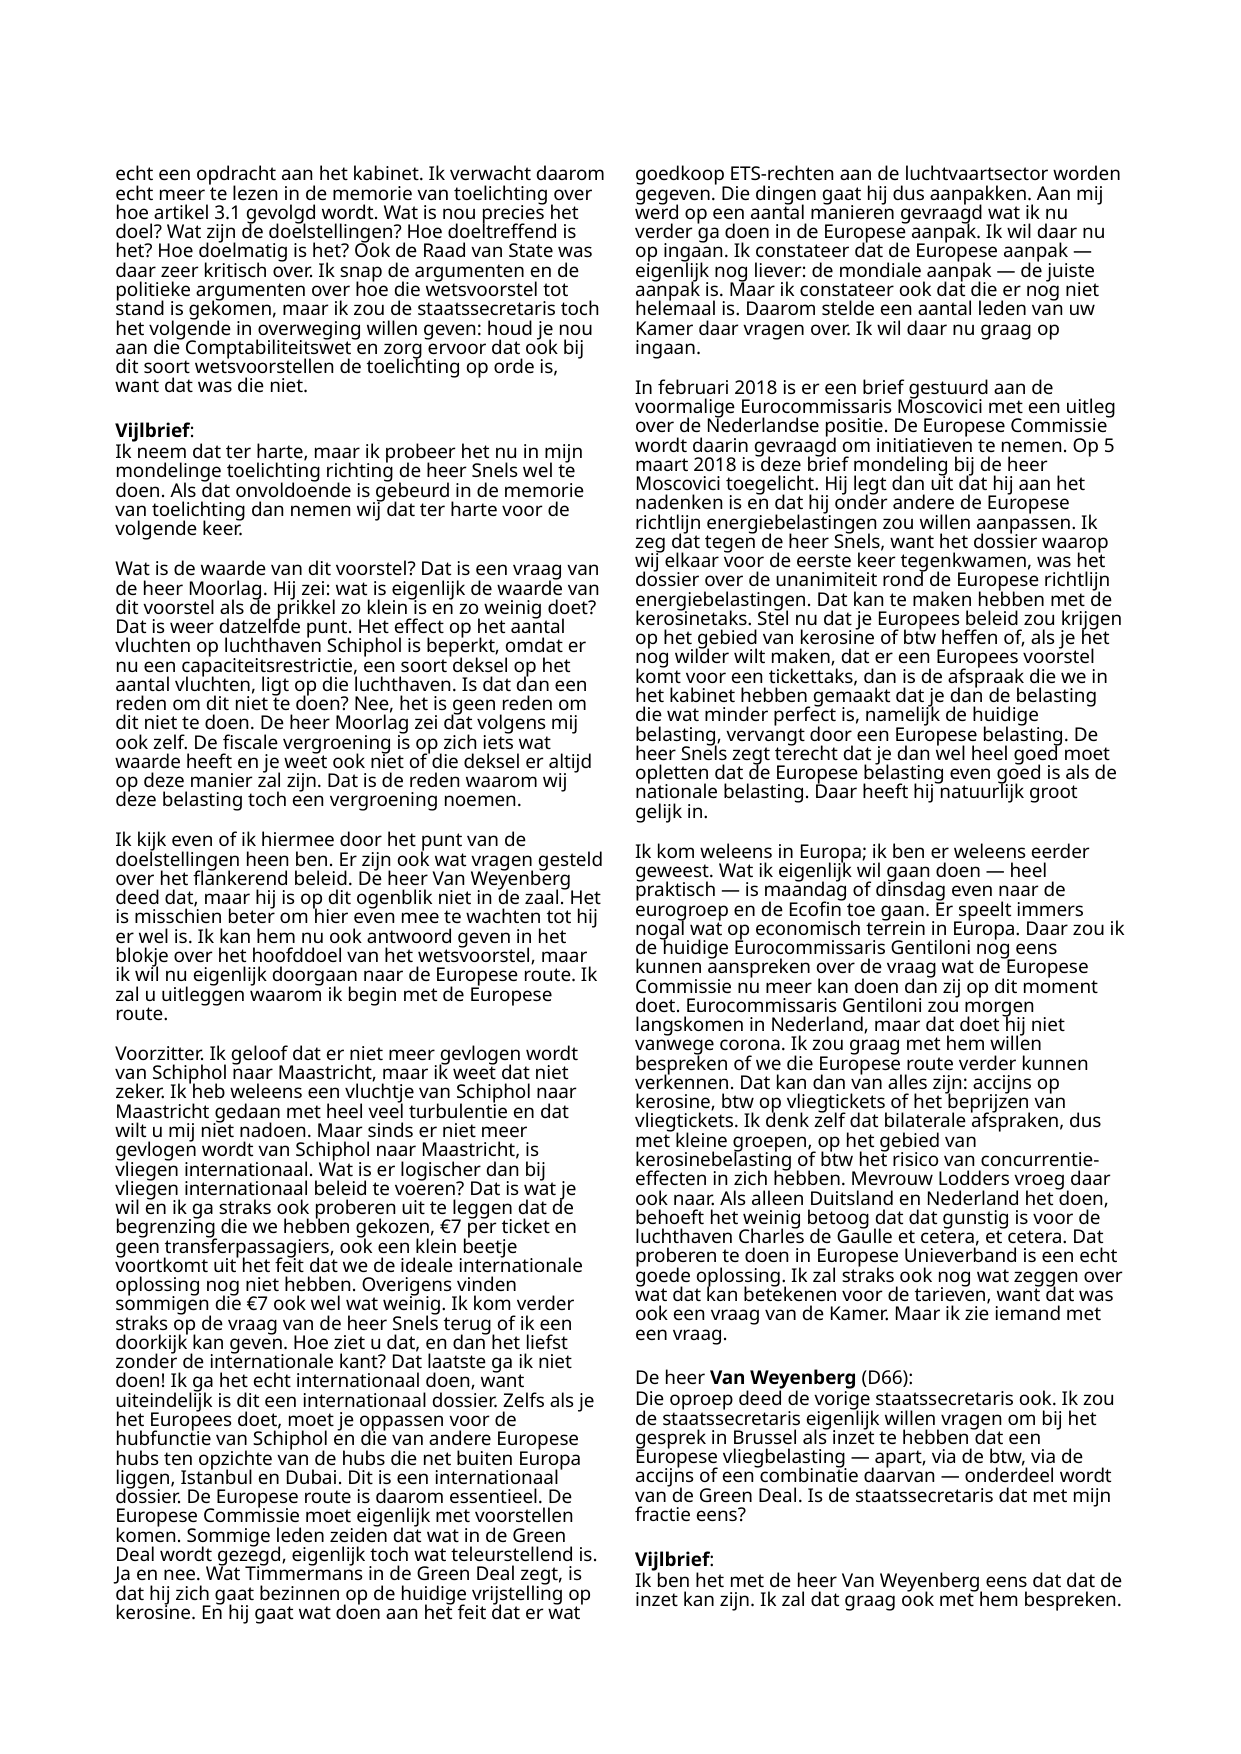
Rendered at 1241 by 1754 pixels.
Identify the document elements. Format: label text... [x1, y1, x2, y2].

text Ik neem dat ter harte, maar ik probeer het nu in mijn mondelinge toelichting richting de heer Snels wel te doen. Als dat onvoldoende is gebeurd in de memorie van toelichting dan nemen wij dat ter harte voor de volgende keer. [115, 443, 605, 539]
text Vijlbrief: [635, 1546, 1125, 1572]
text Vijlbrief: [115, 417, 605, 443]
text Ik ben het met de heer Van Weyenberg eens dat dat de inzet kan zijn. Ik zal dat graag ook met hem bespreken. [635, 1572, 1125, 1610]
text In februari 2018 is er een brief gestuurd aan de voormalige Eurocommissaris Moscovici met een uitleg over de Nederlandse positie. De Europese Commissie wordt daarin gevraagd om initiatieven te nemen. Op 5 maart 2018 is deze brief mondeling bij de heer Moscovici toegelicht. Hij legt dan uit dat hij aan het nadenken is en dat hij onder andere de Europese richtlijn energiebelastingen zou willen aanpassen. Ik zeg dat tegen de heer Snels, want het dossier waarop wij elkaar voor de eerste keer tegenkwamen, was het dossier over de unanimiteit rond de Europese richtlijn energiebelastingen. Dat kan te maken hebben met de kerosinetaks. Stel nu dat je Europees beleid zou krijgen op het gebied van kerosine of btw heffen of, als je het nog wilder wilt maken, dat er een Europees voorstel komt voor een tickettaks, dan is de afspraak die we in het kabinet hebben gemaakt dat je dan de belasting die wat minder perfect is, namelijk de huidige belasting, vervangt door een Europese belasting. De heer Snels zegt terecht dat je dan wel heel goed moet opletten dat de Europese belasting even goed is als de nationale belasting. Daar heeft hij natuurlijk groot gelijk in. [635, 379, 1125, 822]
text Die oproep deed de vorige staatssecretaris ook. Ik zou de staatssecretaris eigenlijk willen vragen om bij het gesprek in Brussel als inzet te hebben dat een Europese vliegbelasting — apart, via de btw, via de accijns of een combinatie daarvan — onderdeel wordt van de Green Deal. Is de staatssecretaris dat met mijn fractie eens? [635, 1390, 1125, 1525]
text De heer Van Weyenberg (D66): [635, 1364, 1125, 1390]
text echt een opdracht aan het kabinet. Ik verwacht daarom echt meer te lezen in de memorie van toelichting over hoe artikel 3.1 gevolgd wordt. Wat is nou precies het doel? Wat zijn de doelstellingen? Hoe doeltreffend is het? Hoe doelmatig is het? Ook de Raad van State was daar zeer kritisch over. Ik snap de argumenten en de politieke argumenten over hoe die wetsvoorstel tot stand is gekomen, maar ik zou de staatssecretaris toch het volgende in overweging willen geven: houd je nou aan die Comptabiliteitswet en zorg ervoor dat ook bij dit soort wetsvoorstellen de toelichting op orde is, want dat was die niet. [115, 165, 605, 397]
text Ik kijk even of ik hiermee door het punt van de doelstellingen heen ben. Er zijn ook wat vragen gesteld over het flankerend beleid. De heer Van Weyenberg deed dat, maar hij is op dit ogenblik niet in de zaal. Het is misschien beter om hier even mee te wachten tot hij er wel is. Ik kan hem nu ook antwoord geven in het blokje over het hoofddoel van het wetsvoorstel, maar ik wil nu eigenlijk doorgaan naar de Europese route. Ik zal u uitleggen waarom ik begin met de Europese route. [115, 831, 605, 1024]
text Voorzitter. Ik geloof dat er niet meer gevlogen wordt van Schiphol naar Maastricht, maar ik weet dat niet zeker. Ik heb weleens een vluchtje van Schiphol naar Maastricht gedaan met heel veel turbulentie en dat wilt u mij niet nadoen. Maar sinds er niet meer gevlogen wordt van Schiphol naar Maastricht, is vliegen internationaal. Wat is er logischer dan bij vliegen internationaal beleid te voeren? Dat is wat je wil en ik ga straks ook proberen uit te leggen dat de begrenzing die we hebben gekozen, €7 per ticket en geen transferpassagiers, ook een klein beetje voortkomt uit het feit dat we de ideale internationale oplossing nog niet hebben. Overigens vinden sommigen die €7 ook wel wat weinig. Ik kom verder straks op de vraag van de heer Snels terug of ik een doorkijk kan geven. Hoe ziet u dat, en dan het liefst zonder de internationale kant? Dat laatste ga ik niet doen! Ik ga het echt internationaal doen, want uiteindelijk is dit een internationaal dossier. Zelfs als je het Europees doet, moet je oppassen voor de hubfunctie van Schiphol en die van andere Europese hubs ten opzichte van de hubs die net buiten Europa liggen, Istanbul en Dubai. Dit is een internationaal dossier. De Europese route is daarom essentieel. De Europese Commissie moet eigenlijk met voorstellen komen. Sommige leden zeiden dat wat in de Green Deal wordt gezegd, eigenlijk toch wat teleurstellend is. Ja en nee. Wat Timmermans in de Green Deal zegt, is dat hij zich gaat bezinnen op de huidige vrijstelling op kerosine. En hij gaat wat doen aan het feit dat er wat [115, 1045, 605, 1623]
text goedkoop ETS-rechten aan de luchtvaartsector worden gegeven. Die dingen gaat hij dus aanpakken. Aan mij werd op een aantal manieren gevraagd wat ik nu verder ga doen in de Europese aanpak. Ik wil daar nu op ingaan. Ik constateer dat de Europese aanpak — eigenlijk nog liever: de mondiale aanpak — de juiste aanpak is. Maar ik constateer ook dat die er nog niet helemaal is. Daarom stelde een aantal leden van uw Kamer daar vragen over. Ik wil daar nu graag op ingaan. [635, 165, 1125, 358]
text Ik kom weleens in Europa; ik ben er weleens eerder geweest. Wat ik eigenlijk wil gaan doen — heel praktisch — is maandag of dinsdag even naar de eurogroep en de Ecofin toe gaan. Er speelt immers nogal wat op economisch terrein in Europa. Daar zou ik de huidige Eurocommissaris Gentiloni nog eens kunnen aanspreken over de vraag wat de Europese Commissie nu meer kan doen dan zij op dit moment doet. Eurocommissaris Gentiloni zou morgen langskomen in Nederland, maar dat doet hij niet vanwege corona. Ik zou graag met hem willen bespreken of we die Europese route verder kunnen verkennen. Dat kan dan van alles zijn: accijns op kerosine, btw op vliegtickets of het beprijzen van vliegtickets. Ik denk zelf dat bilaterale afspraken, dus met kleine groepen, op het gebied van kerosinebelasting of btw het risico van concurrentie-effecten in zich hebben. Mevrouw Lodders vroeg daar ook naar. Als alleen Duitsland en Nederland het doen, behoeft het weinig betoog dat dat gunstig is voor de luchthaven Charles de Gaulle et cetera, et cetera. Dat proberen te doen in Europese Unieverband is een echt goede oplossing. Ik zal straks ook nog wat zeggen over wat dat kan betekenen voor de tarieven, want dat was ook een vraag van de Kamer. Maar ik zie iemand met een vraag. [635, 843, 1125, 1344]
text Wat is de waarde van dit voorstel? Dat is een vraag van de heer Moorlag. Hij zei: wat is eigenlijk de waarde van dit voorstel als de prikkel zo klein is en zo weinig doet? Dat is weer datzelfde punt. Het effect op het aantal vluchten op luchthaven Schiphol is beperkt, omdat er nu een capaciteitsrestrictie, een soort deksel op het aantal vluchten, ligt op die luchthaven. Is dat dan een reden om dit niet te doen? Nee, het is geen reden om dit niet te doen. De heer Moorlag zei dat volgens mij ook zelf. De fiscale vergroening is op zich iets wat waarde heeft en je weet ook niet of die deksel er altijd op deze manier zal zijn. Dat is de reden waarom wij deze belasting toch een vergroening noemen. [115, 560, 605, 811]
